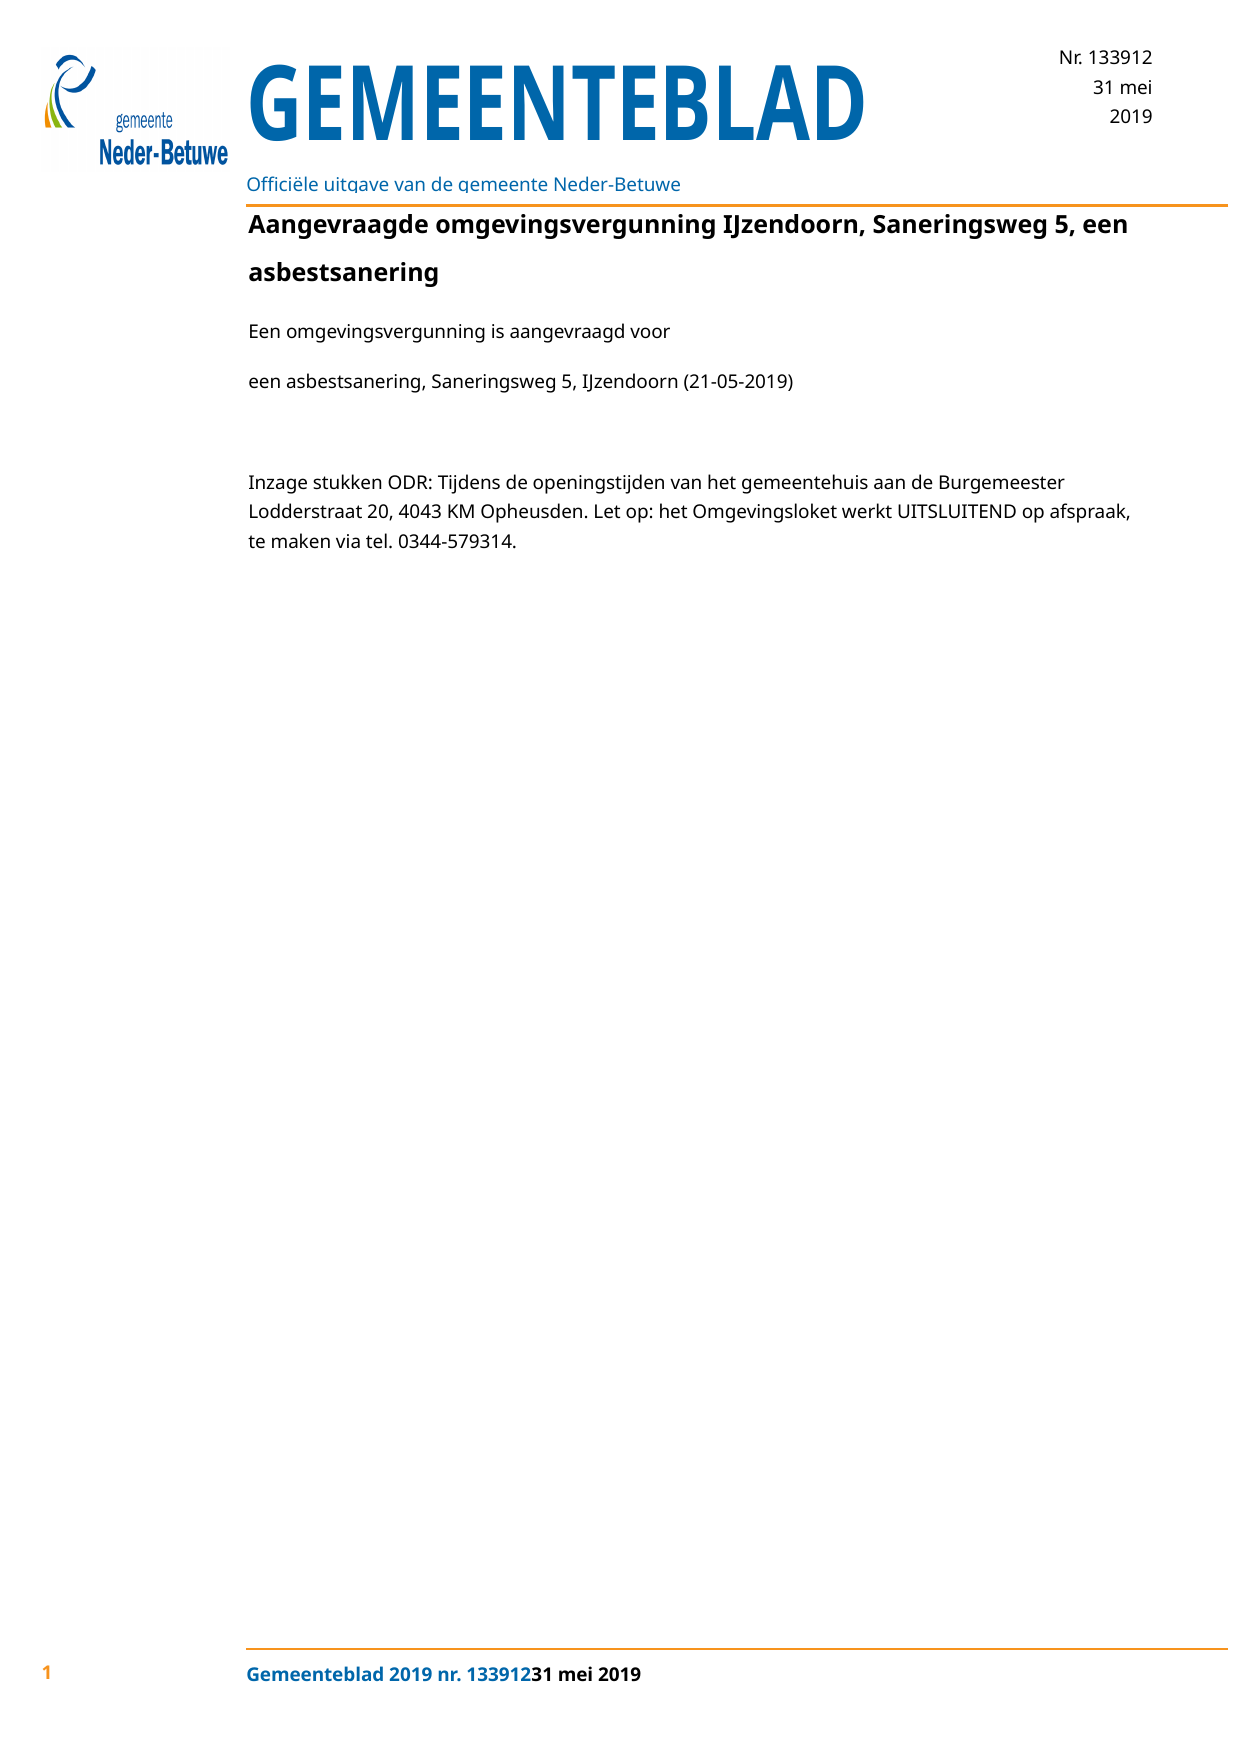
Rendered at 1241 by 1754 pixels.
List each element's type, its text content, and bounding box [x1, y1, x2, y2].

text een asbestsanering, Saneringsweg 5, IJzendoorn (21-05-2019) [248, 368, 1152, 394]
text Aangevraagde omgevingsvergunning IJzendoorn, Saneringsweg 5, een asbestsanering [248, 207, 1152, 288]
text Een omgevingsvergunning is aangevraagd voor [248, 318, 1152, 344]
picture [41, 47, 231, 172]
text Inzage stukken ODR: Tijdens de openingstijden van het gemeentehuis aan de Burgemeester Lodderstraat 20, 4043 KM Opheusden. Let op: het Omgevingsloket werkt UITSLUITEND op afspraak, te maken via tel. 0344-579314. [248, 469, 1152, 554]
